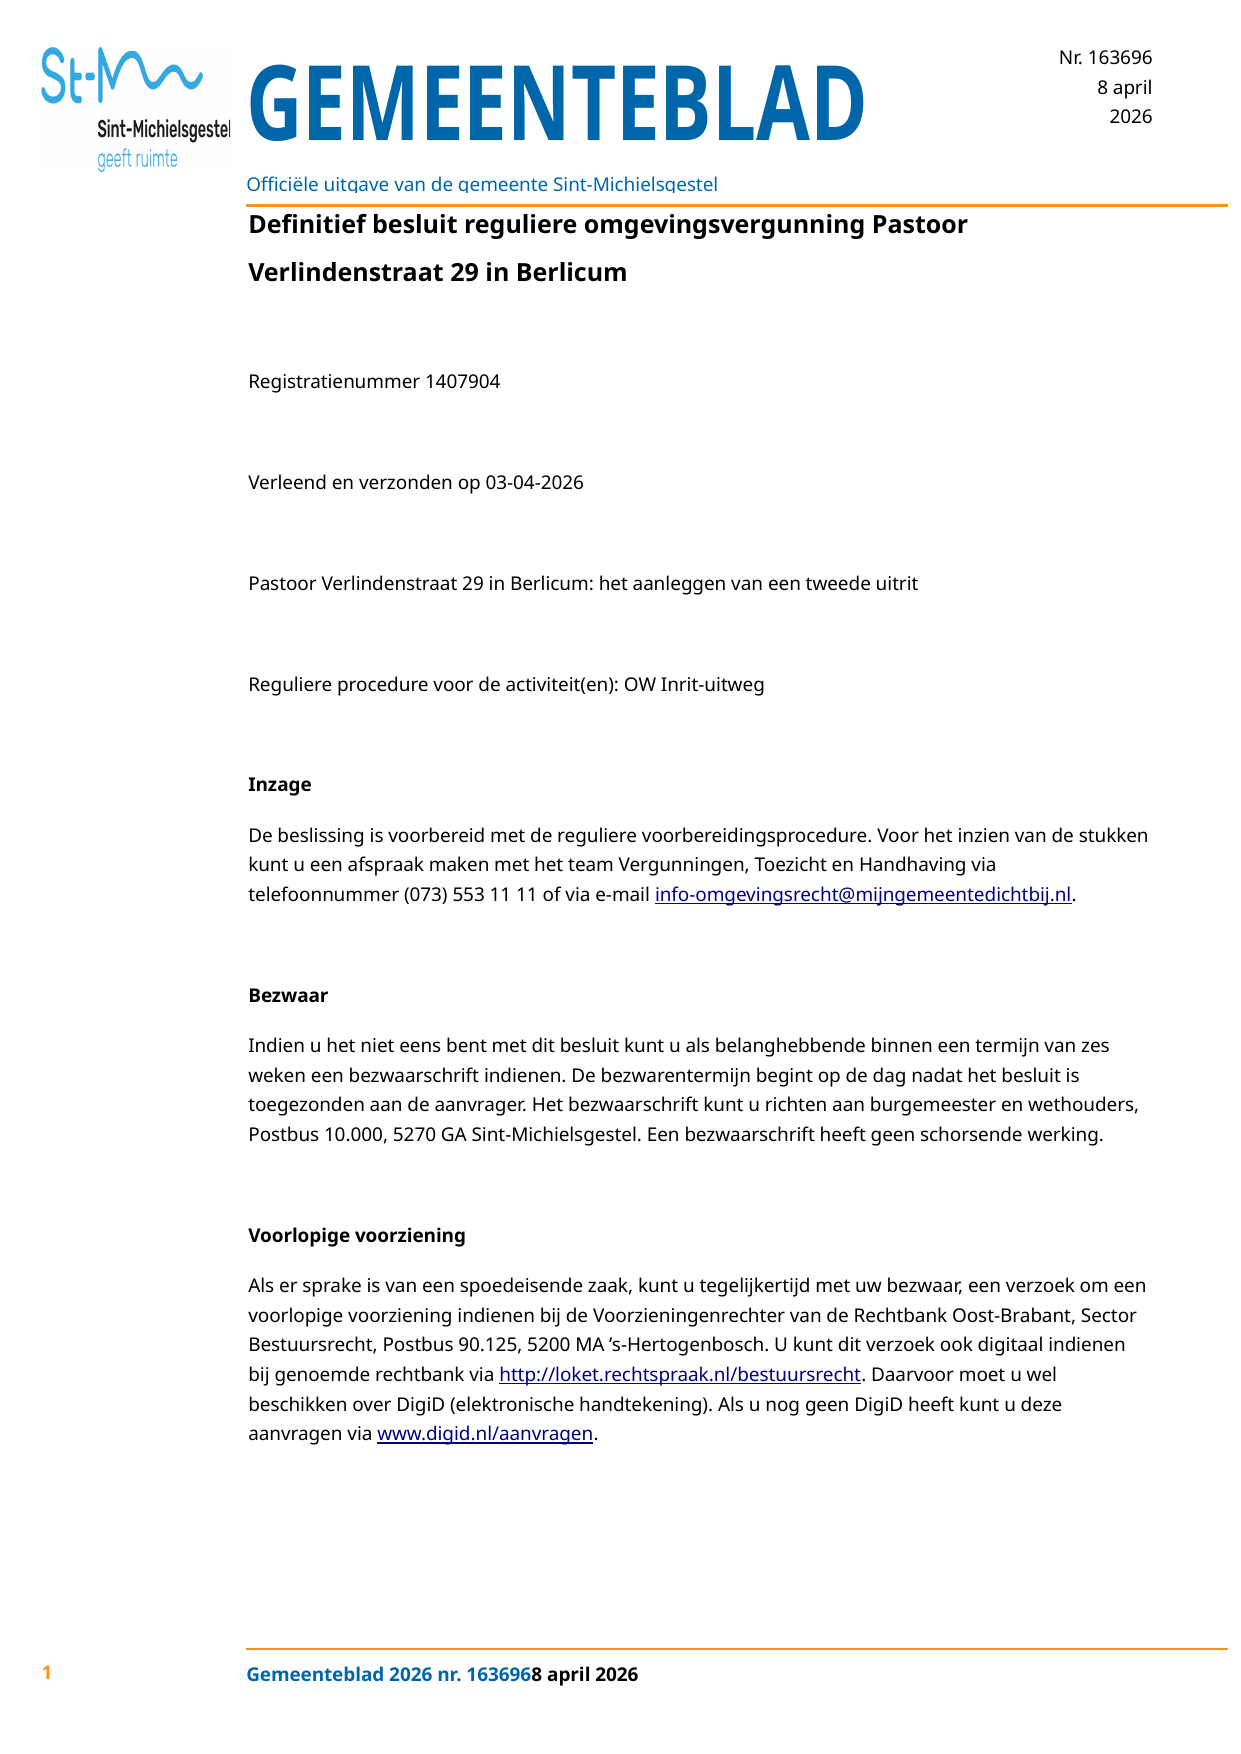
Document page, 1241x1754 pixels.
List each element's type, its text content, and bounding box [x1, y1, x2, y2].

text Registratienummer 1407904 [248, 368, 1152, 394]
text Pastoor Verlindenstraat 29 in Berlicum: het aanleggen van een tweede uitrit [248, 570, 1152, 596]
text Verleend en verzonden op 03-04-2026 [248, 469, 1152, 495]
text Bezwaar [248, 982, 1152, 1008]
text Reguliere procedure voor de activiteit(en): OW Inrit-uitweg [248, 671, 1152, 697]
text Definitief besluit reguliere omgevingsvergunning Pastoor Verlindenstraat 29 in Berlicum [248, 207, 1152, 288]
text Als er sprake is van een spoedeisende zaak, kunt u tegelijkertijd met uw bezwaar, een verzoek om een voorlopige voorziening indienen bij de Voorzieningenrechter van de Rechtbank Oost-Brabant, Sector Bestuursrecht, Postbus 90.125, 5200 MA ’s-Hertogenbosch. U kunt dit verzoek ook digitaal indienen bij genoemde rechtbank via http://loket.rechtspraak.nl/bestuursrecht. Daarvoor moet u wel beschikken over DigiD (elektronische handtekening). Als u nog geen DigiD heeft kunt u deze aanvragen via www.digid.nl/aanvragen. [248, 1272, 1152, 1446]
picture [41, 47, 231, 172]
text Inzage [248, 772, 1152, 797]
text Voorlopige voorziening [248, 1222, 1152, 1248]
text De beslissing is voorbereid met de reguliere voorbereidingsprocedure. Voor het inzien van de stukken kunt u een afspraak maken met het team Vergunningen, Toezicht en Handhaving via telefoonnummer (073) 553 11 11 of via e-mail info-omgevingsrecht@mijngemeentedichtbij.nl. [248, 822, 1152, 907]
text Indien u het niet eens bent met dit besluit kunt u als belanghebbende binnen een termijn van zes weken een bezwaarschrift indienen. De bezwarentermijn begint op de dag nadat het besluit is toegezonden aan de aanvrager. Het bezwaarschrift kunt u richten aan burgemeester en wethouders, Postbus 10.000, 5270 GA Sint-Michielsgestel. Een bezwaarschrift heeft geen schorsende werking. [248, 1032, 1152, 1147]
